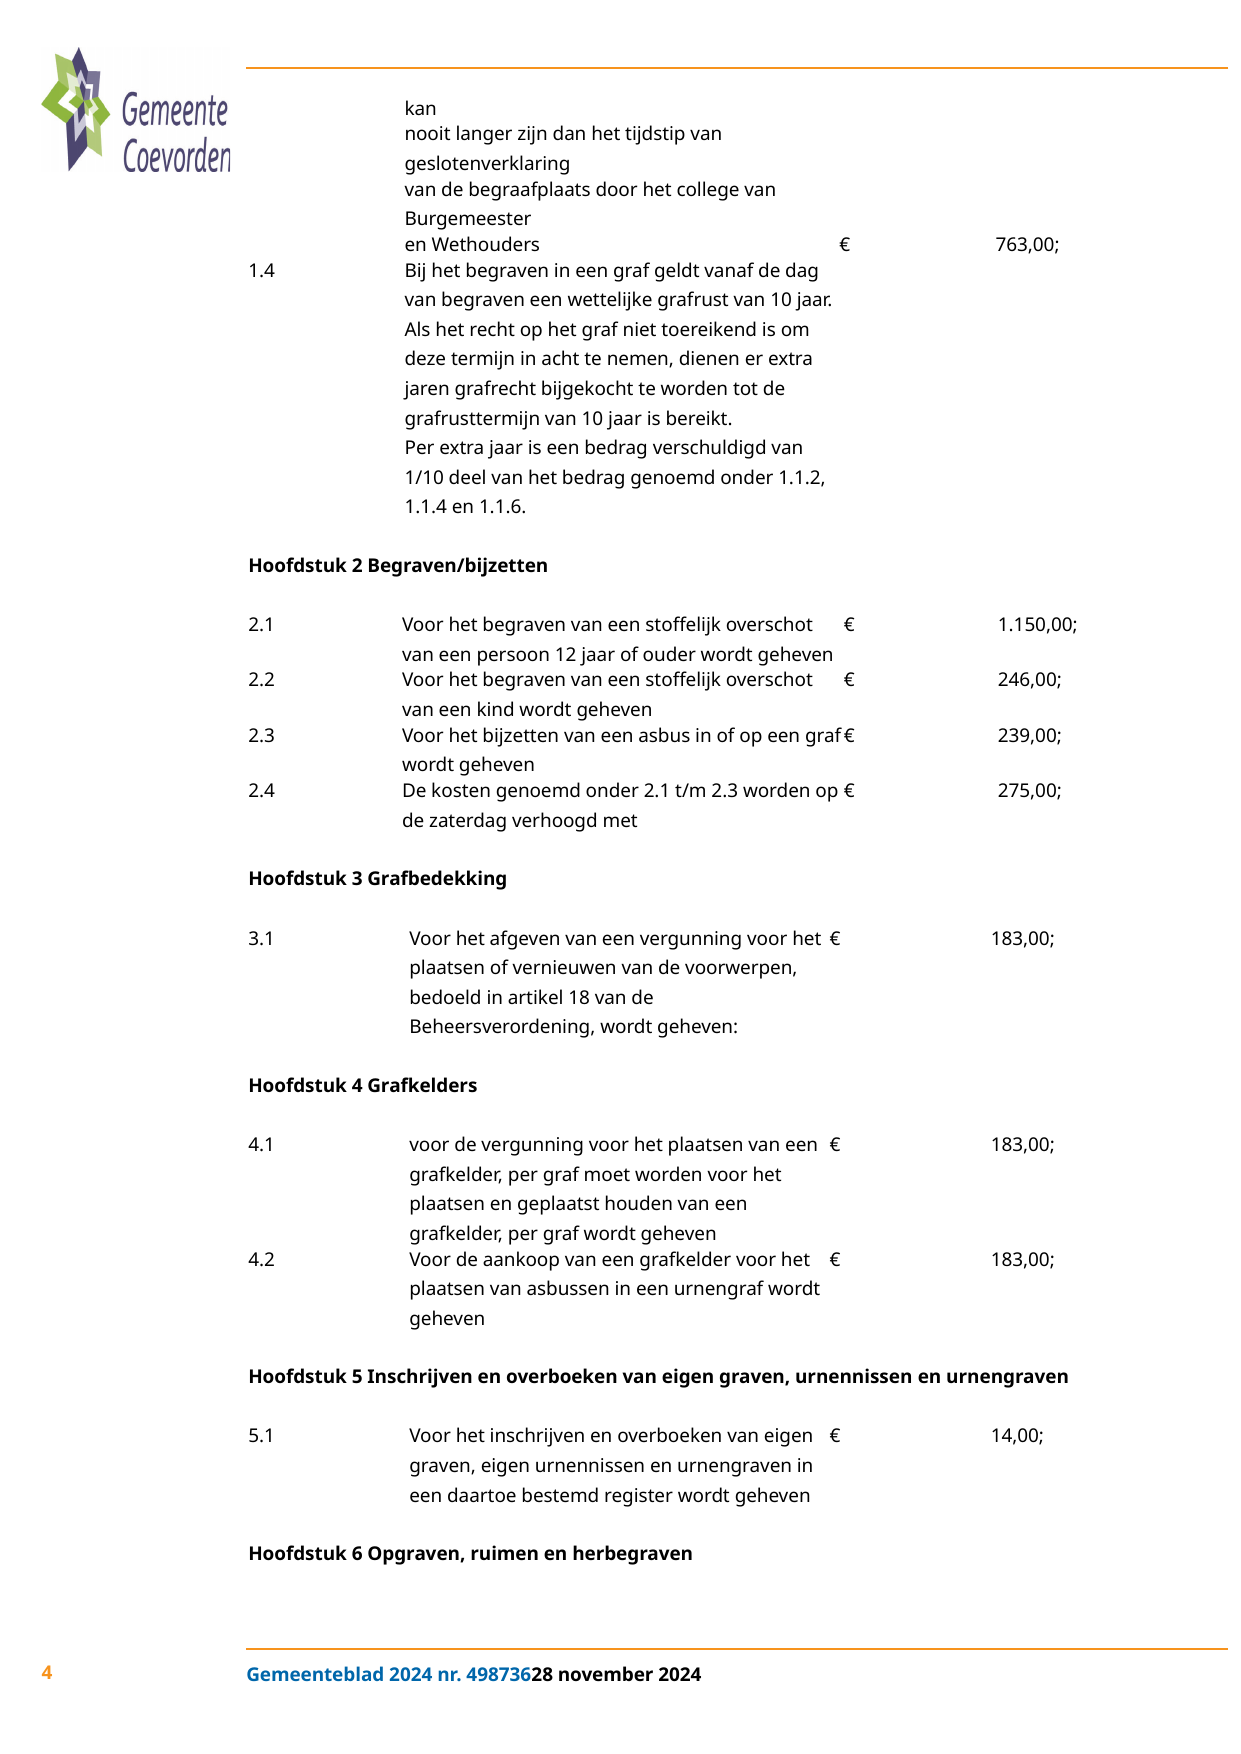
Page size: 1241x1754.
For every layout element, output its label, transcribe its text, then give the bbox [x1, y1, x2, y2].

table_cell 2.3 [248, 722, 402, 777]
table_cell nooit langer zijn dan het tijdstip van geslotenverklaring [404, 121, 839, 176]
table_header € [829, 1131, 991, 1246]
table_cell 1.4 [248, 257, 404, 519]
table_cell [995, 95, 1152, 121]
table_cell van de begraafplaats door het college van Burgemeester [404, 176, 839, 231]
table_header 183,00; [991, 925, 1152, 1039]
text Hoofdstuk 3 Grafbedekking [248, 865, 1152, 891]
table_cell [995, 121, 1152, 176]
table_cell De kosten genoemd onder 2.1 t/m 2.3 worden op de zaterdag verhoogd met [402, 777, 844, 833]
table_header Voor het begraven van een stoffelijk overschot van een persoon 12 jaar of ouder wordt geheven [402, 611, 844, 667]
table_cell [839, 95, 995, 121]
table_cell [248, 121, 404, 176]
table_cell Bij het begraven in een graf geldt vanaf de dag van begraven een wettelijke grafrust van 10 jaar. Als het recht op het graf niet toereikend is om deze termijn in acht te nemen, dienen er extra jaren grafrecht bijgekocht te worden tot de grafrusttermijn van 10 jaar is bereikt. Per extra jaar is een bedrag verschuldigd van 1/10 deel van het bedrag genoemd onder 1.1.2, 1.1.4 en 1.1.6. [404, 257, 839, 519]
table_cell Voor het begraven van een stoffelijk overschot van een kind wordt geheven [402, 667, 844, 722]
table_cell Voor het bijzetten van een asbus in of op een graf wordt geheven [402, 722, 844, 777]
table_header € [829, 925, 991, 1039]
table_header 14,00; [991, 1423, 1152, 1508]
table_header 5.1 [248, 1423, 409, 1508]
table_cell € [839, 231, 995, 257]
text Hoofdstuk 6 Opgraven, ruimen en herbegraven [248, 1540, 1152, 1566]
table_cell [995, 257, 1152, 519]
table_cell € [844, 722, 998, 777]
table_cell € [829, 1246, 991, 1331]
table_cell [248, 95, 404, 121]
table_header voor de vergunning voor het plaatsen van een grafkelder, per graf moet worden voor het plaatsen en geplaatst houden van een grafkelder, per graf wordt geheven [409, 1131, 829, 1246]
table_header 4.1 [248, 1131, 409, 1246]
table_header Voor het afgeven van een vergunning voor het plaatsen of vernieuwen van de voorwerpen, bedoeld in artikel 18 van de Beheersverordening, wordt geheven: [409, 925, 829, 1039]
table_header 3.1 [248, 925, 409, 1039]
table_cell 2.4 [248, 777, 402, 833]
table_cell en Wethouders [404, 231, 839, 257]
table_cell € [844, 667, 998, 722]
text Hoofdstuk 4 Grafkelders [248, 1072, 1152, 1098]
table_cell [839, 257, 995, 519]
table_cell 763,00; [995, 231, 1152, 257]
table_cell 239,00; [998, 722, 1152, 777]
table_header Voor het inschrijven en overboeken van eigen graven, eigen urnennissen en urnengraven in een daartoe bestemd register wordt geheven [409, 1423, 829, 1508]
table_header 183,00; [991, 1131, 1152, 1246]
text Hoofdstuk 5 Inschrijven en overboeken van eigen graven, urnennissen en urnengraven [248, 1363, 1152, 1389]
table_cell € [844, 777, 998, 833]
table_cell 4.2 [248, 1246, 409, 1331]
table_cell 246,00; [998, 667, 1152, 722]
text Hoofdstuk 2 Begraven/bijzetten [248, 552, 1152, 578]
table_cell [839, 121, 995, 176]
table_header € [829, 1423, 991, 1508]
picture [41, 47, 231, 172]
table_cell kan [404, 95, 839, 121]
table_header 2.1 [248, 611, 402, 667]
table_cell [839, 176, 995, 231]
table_cell [995, 176, 1152, 231]
table_header 1.150,00; [998, 611, 1152, 667]
table_cell [248, 231, 404, 257]
table_cell [248, 176, 404, 231]
table_cell Voor de aankoop van een grafkelder voor het plaatsen van asbussen in een urnengraf wordt geheven [409, 1246, 829, 1331]
table_cell 183,00; [991, 1246, 1152, 1331]
table_cell 275,00; [998, 777, 1152, 833]
table_cell 2.2 [248, 667, 402, 722]
table_header € [844, 611, 998, 667]
